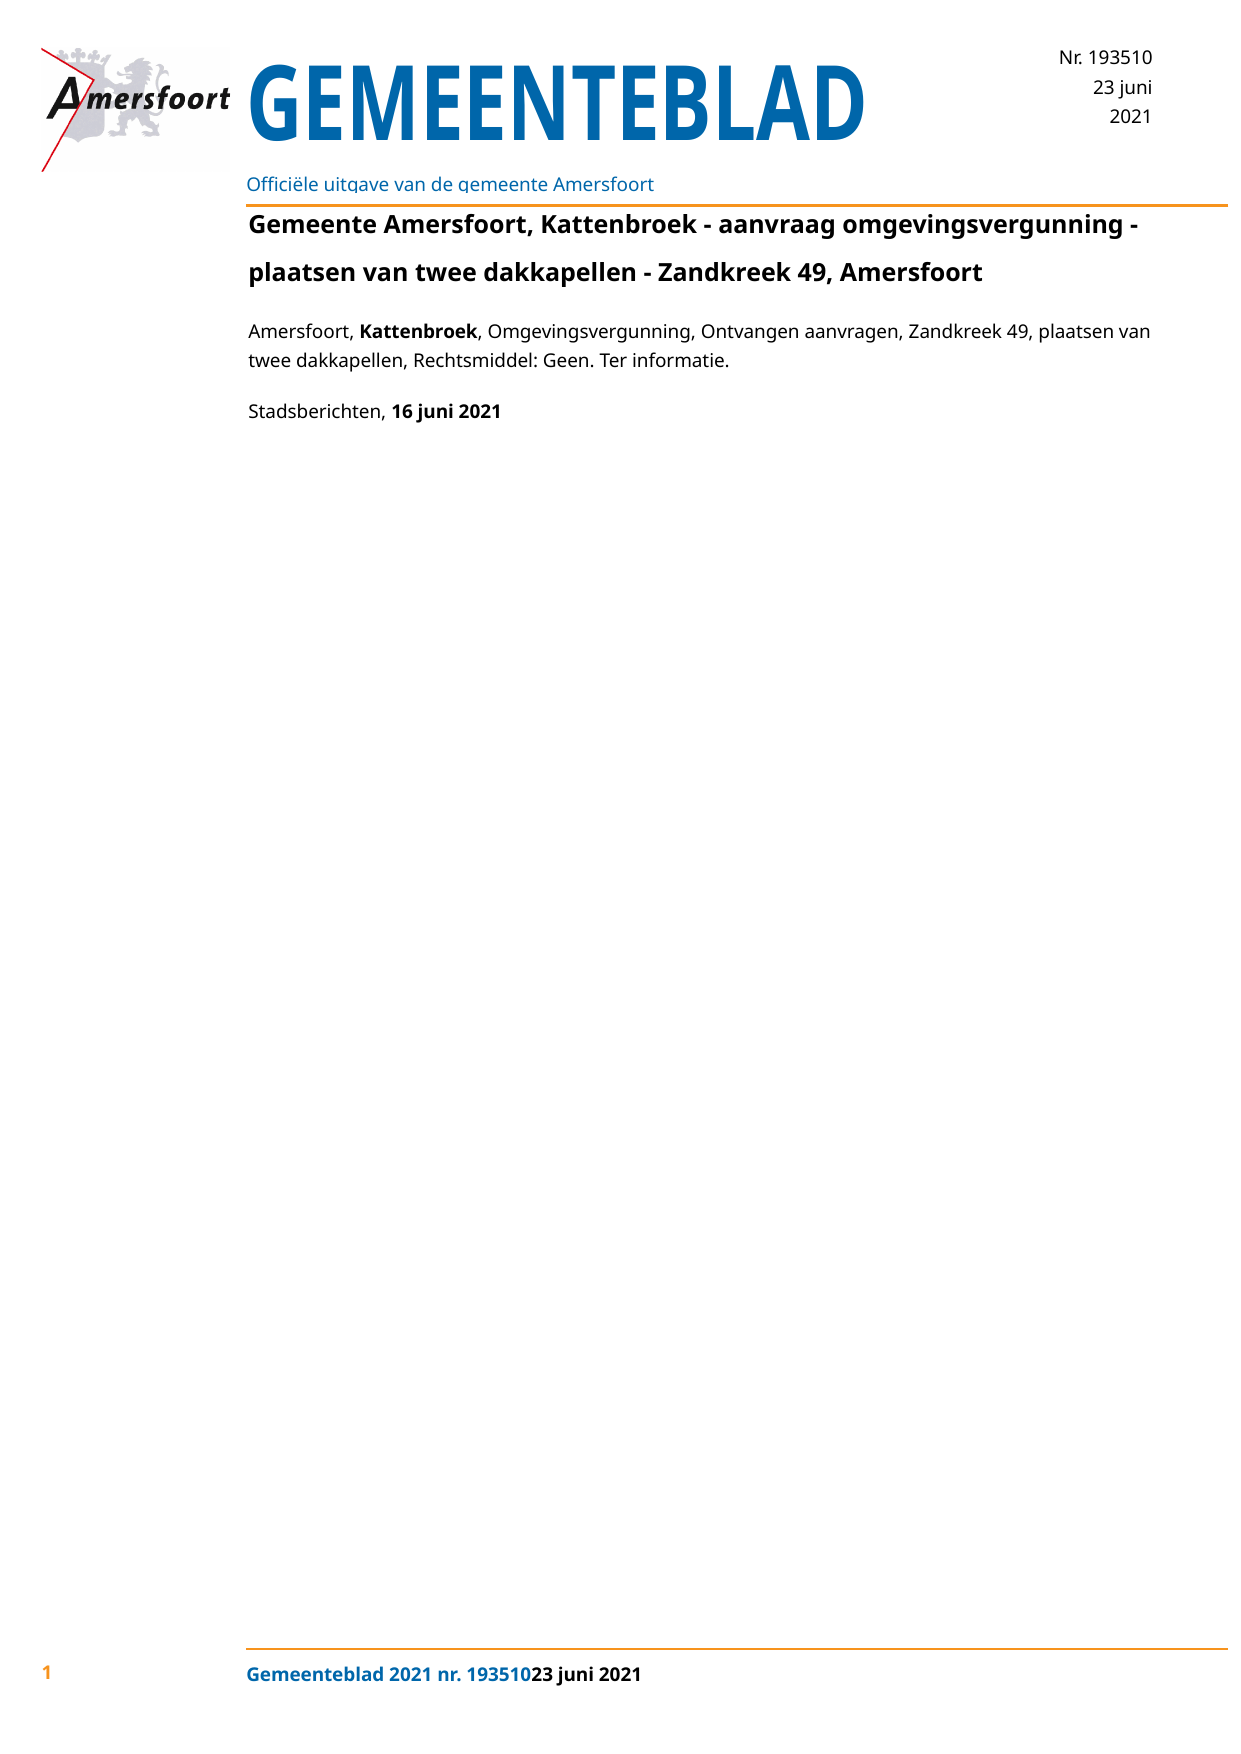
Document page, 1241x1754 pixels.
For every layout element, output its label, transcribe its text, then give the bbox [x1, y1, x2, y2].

text Gemeente Amersfoort, Kattenbroek - aanvraag omgevingsvergunning - plaatsen van twee dakkapellen - Zandkreek 49, Amersfoort [248, 207, 1152, 288]
picture [41, 47, 231, 172]
text Amersfoort, Kattenbroek, Omgevingsvergunning, Ontvangen aanvragen, Zandkreek 49, plaatsen van twee dakkapellen, Rechtsmiddel: Geen. Ter informatie. [248, 318, 1152, 373]
text Stadsberichten, 16 juni 2021 [248, 398, 1152, 424]
